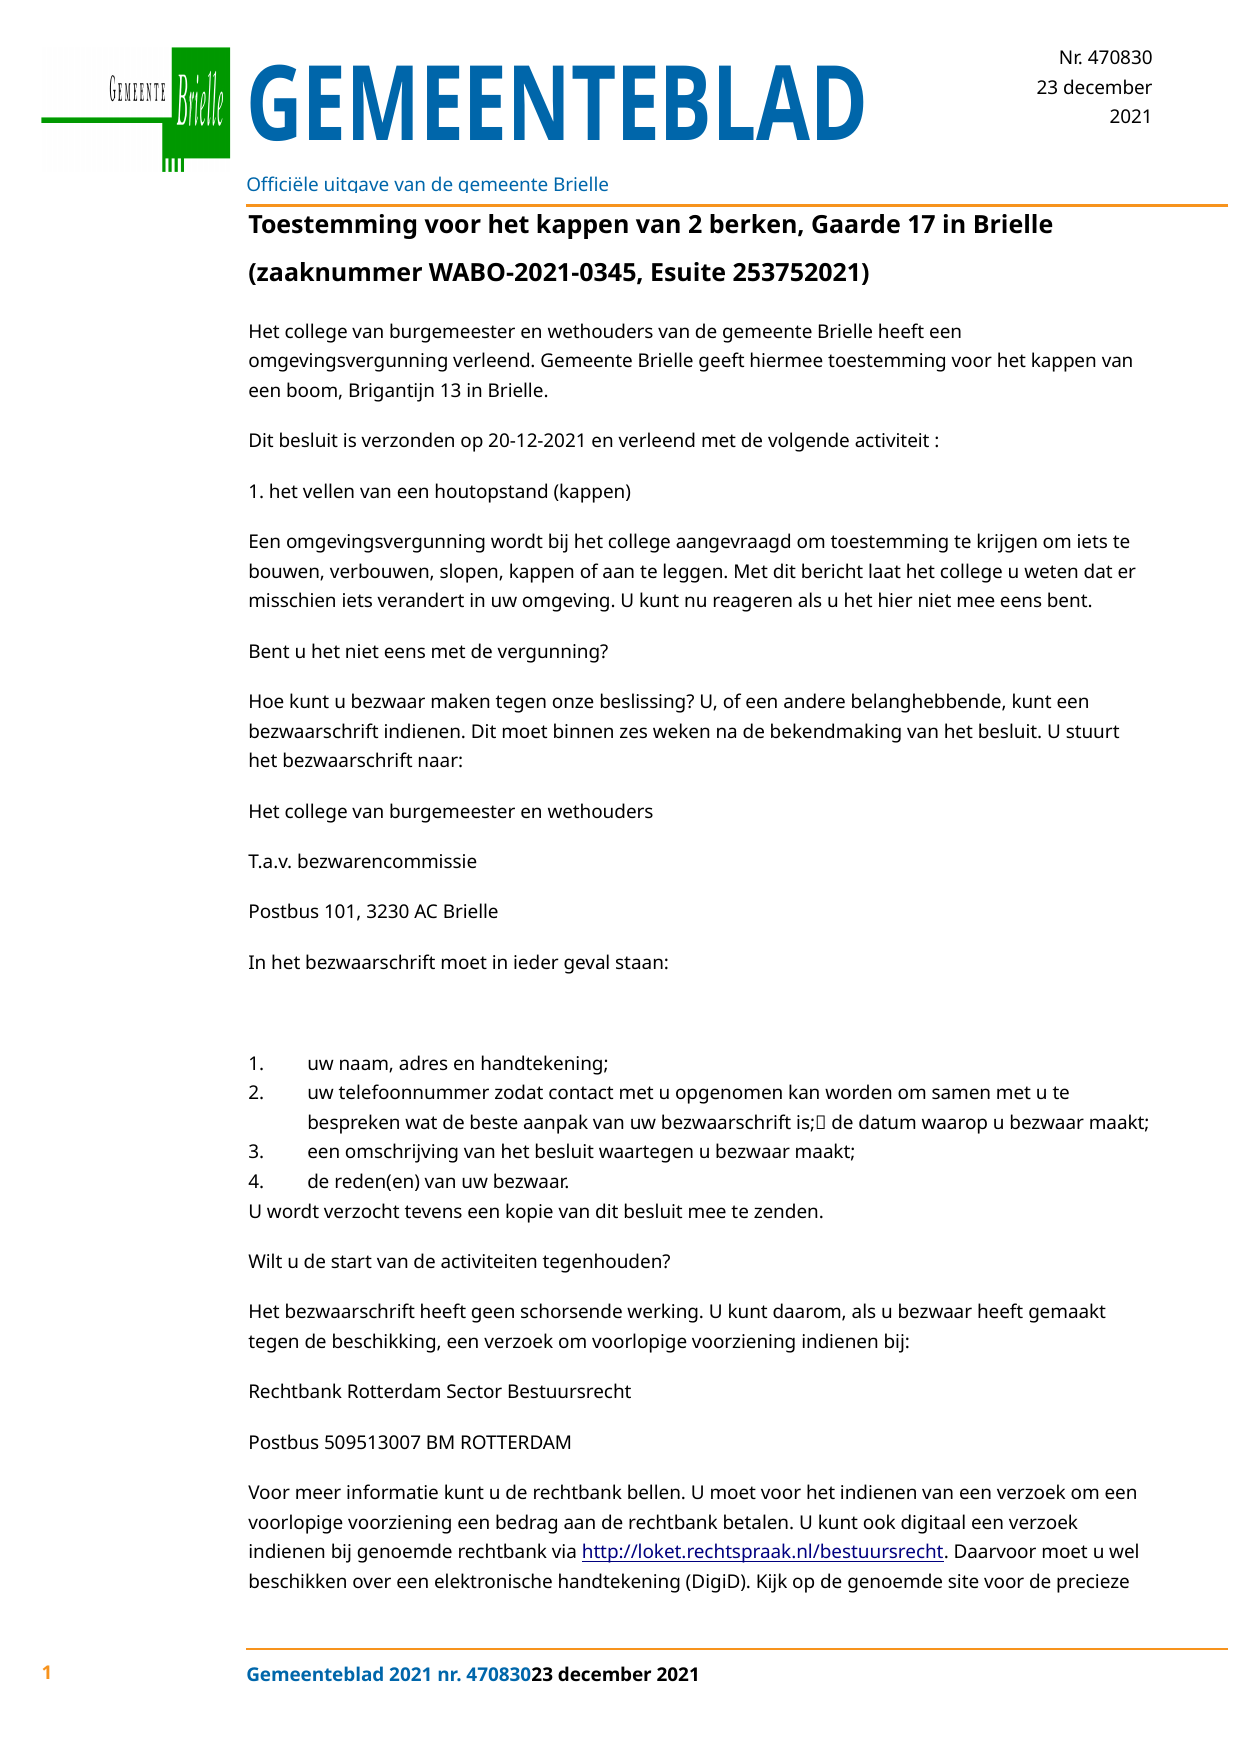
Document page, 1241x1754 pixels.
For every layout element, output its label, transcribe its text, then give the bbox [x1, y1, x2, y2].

text Hoe kunt u bezwaar maken tegen onze beslissing? U, of een andere belanghebbende, kunt een bezwaarschrift indienen. Dit moet binnen zes weken na de bekendmaking van het besluit. U stuurt het bezwaarschrift naar: [248, 688, 1152, 773]
text Postbus 509513007 BM ROTTERDAM [248, 1429, 1152, 1455]
text Het college van burgemeester en wethouders [248, 798, 1152, 824]
text Dit besluit is verzonden op 20-12-2021 en verleend met de volgende activiteit : [248, 427, 1152, 453]
text Bent u het niet eens met de vergunning? [248, 638, 1152, 664]
text In het bezwaarschrift moet in ieder geval staan: [248, 949, 1152, 975]
picture [41, 47, 231, 172]
list uw telefoonnummer zodat contact met u opgenomen kan worden om samen met u te bespreken wat de beste aanpak van uw bezwaarschrift is; de datum waarop u bezwaar maakt; [248, 1079, 1152, 1135]
text Een omgevingsvergunning wordt bij het college aangevraagd om toestemming te krijgen om iets te bouwen, verbouwen, slopen, kappen of aan te leggen. Met dit bericht laat het college u weten dat er misschien iets verandert in uw omgeving. U kunt nu reageren als u het hier niet mee eens bent. [248, 528, 1152, 613]
text Wilt u de start van de activiteiten tegenhouden? [248, 1248, 1152, 1274]
text Voor meer informatie kunt u de rechtbank bellen. U moet voor het indienen van een verzoek om een voorlopige voorziening een bedrag aan de rechtbank betalen. U kunt ook digitaal een verzoek indienen bij genoemde rechtbank via http://loket.rechtspraak.nl/bestuursrecht. Daarvoor moet u wel beschikken over een elektronische handtekening (DigiD). Kijk op de genoemde site voor de precieze [248, 1479, 1152, 1594]
list een omschrijving van het besluit waartegen u bezwaar maakt; [248, 1139, 1152, 1164]
text 1. het vellen van een houtopstand (kappen) [248, 478, 1152, 504]
list uw naam, adres en handtekening; [248, 1050, 1152, 1076]
list de reden(en) van uw bezwaar. [248, 1168, 1152, 1194]
text Het college van burgemeester en wethouders van de gemeente Brielle heeft een omgevingsvergunning verleend. Gemeente Brielle geeft hiermee toestemming voor het kappen van een boom, Brigantijn 13 in Brielle. [248, 318, 1152, 403]
text U wordt verzocht tevens een kopie van dit besluit mee te zenden. [248, 1198, 1152, 1224]
text Het bezwaarschrift heeft geen schorsende werking. U kunt daarom, als u bezwaar heeft gemaakt tegen de beschikking, een verzoek om voorlopige voorziening indienen bij: [248, 1299, 1152, 1354]
text Rechtbank Rotterdam Sector Bestuursrecht [248, 1379, 1152, 1404]
text Postbus 101, 3230 AC Brielle [248, 899, 1152, 924]
text Toestemming voor het kappen van 2 berken, Gaarde 17 in Brielle (zaaknummer WABO-2021-0345, Esuite 253752021) [248, 207, 1152, 288]
text T.a.v. bezwarencommissie [248, 848, 1152, 874]
